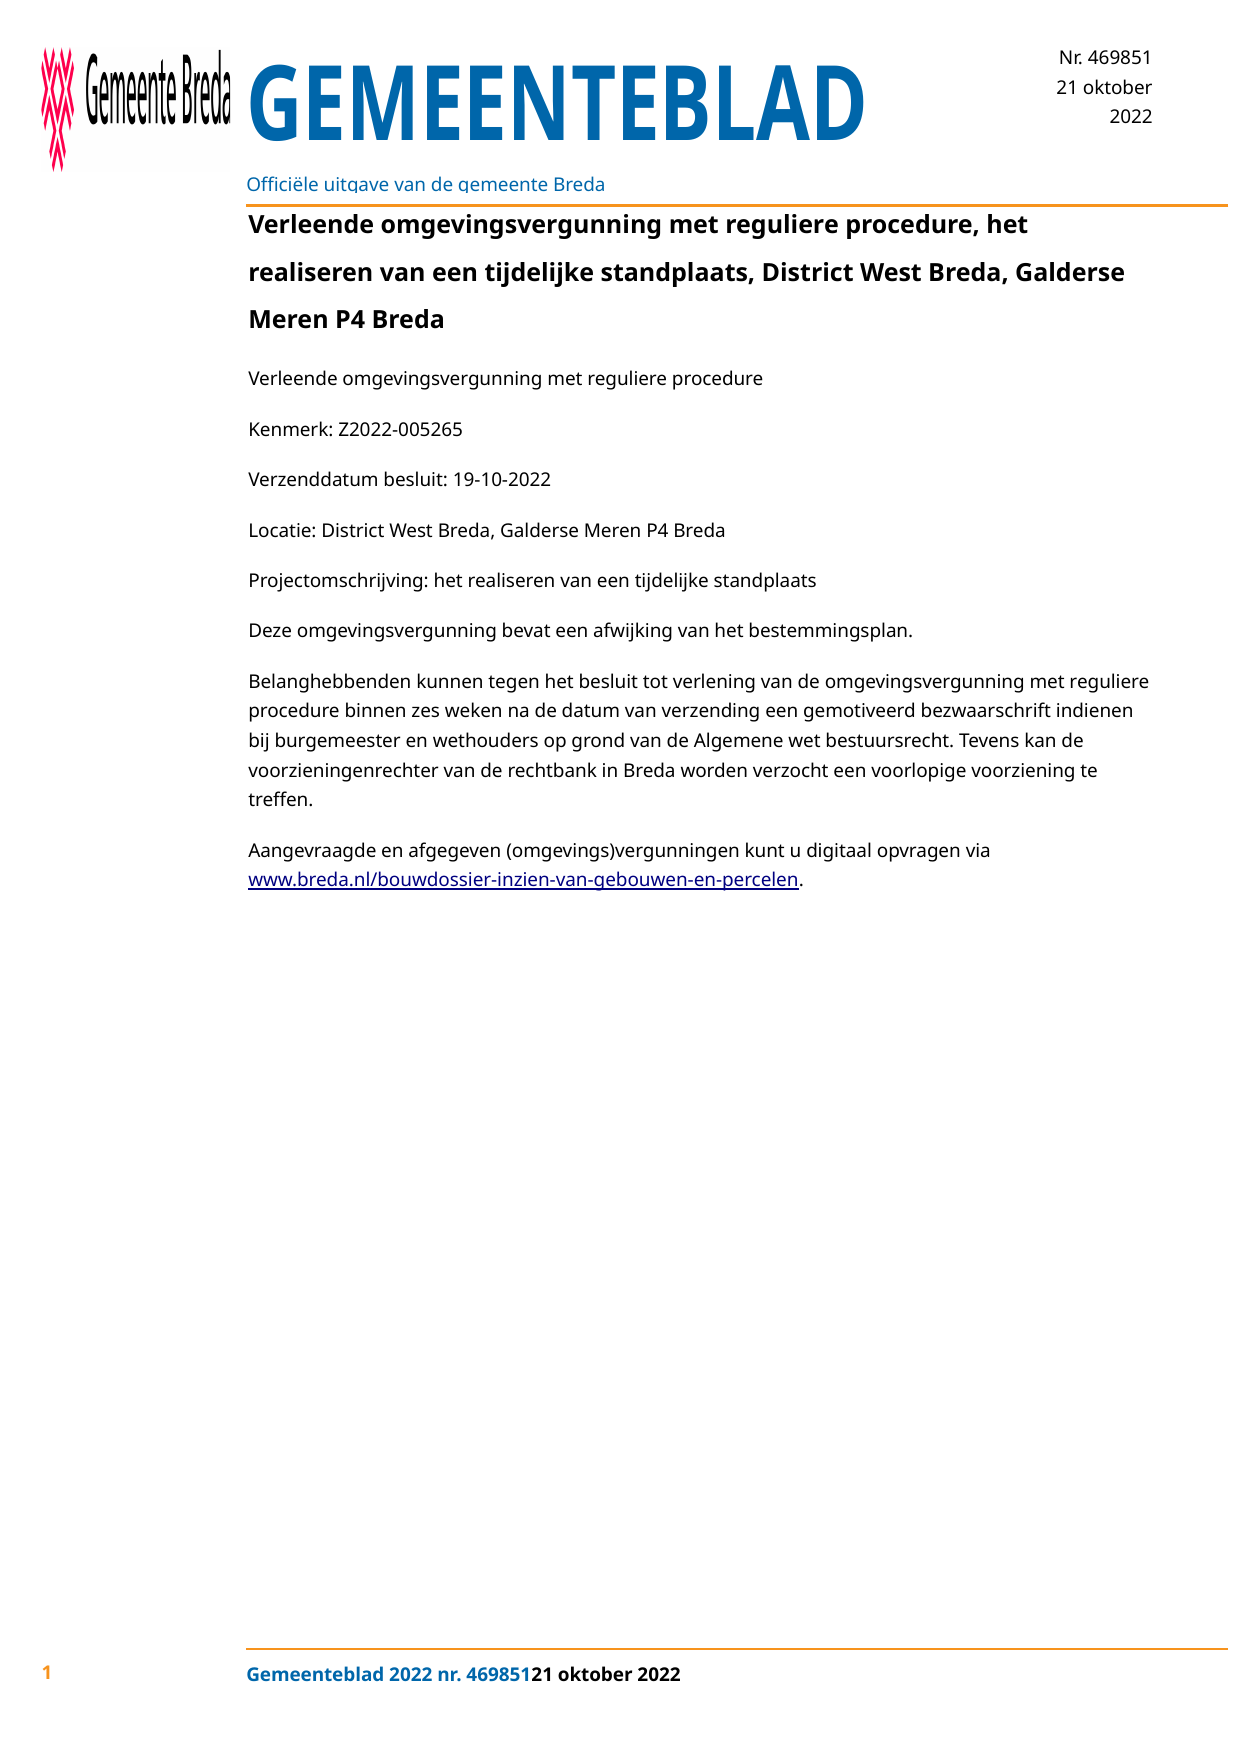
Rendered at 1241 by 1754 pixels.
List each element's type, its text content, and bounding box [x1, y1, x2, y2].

text Projectomschrijving: het realiseren van een tijdelijke standplaats [248, 567, 1152, 593]
text Verzenddatum besluit: 19-10-2022 [248, 466, 1152, 492]
text Deze omgevingsvergunning bevat een afwijking van het bestemmingsplan. [248, 618, 1152, 643]
text Locatie: District West Breda, Galderse Meren P4 Breda [248, 517, 1152, 542]
text Verleende omgevingsvergunning met reguliere procedure, het realiseren van een tijdelijke standplaats, District West Breda, Galderse Meren P4 Breda [248, 207, 1152, 336]
picture [41, 47, 231, 172]
text Kenmerk: Z2022-005265 [248, 416, 1152, 442]
text Verleende omgevingsvergunning met reguliere procedure [248, 366, 1152, 391]
text Aangevraagde en afgegeven (omgevings)vergunningen kunt u digitaal opvragen via www.breda.nl/bouwdossier-inzien-van-gebouwen-en-percelen. [248, 837, 1152, 892]
text Belanghebbenden kunnen tegen het besluit tot verlening van de omgevingsvergunning met reguliere procedure binnen zes weken na de datum van verzending een gemotiveerd bezwaarschrift indienen bij burgemeester en wethouders op grond van de Algemene wet bestuursrecht. Tevens kan de voorzieningenrechter van de rechtbank in Breda worden verzocht een voorlopige voorziening te treffen. [248, 668, 1152, 812]
